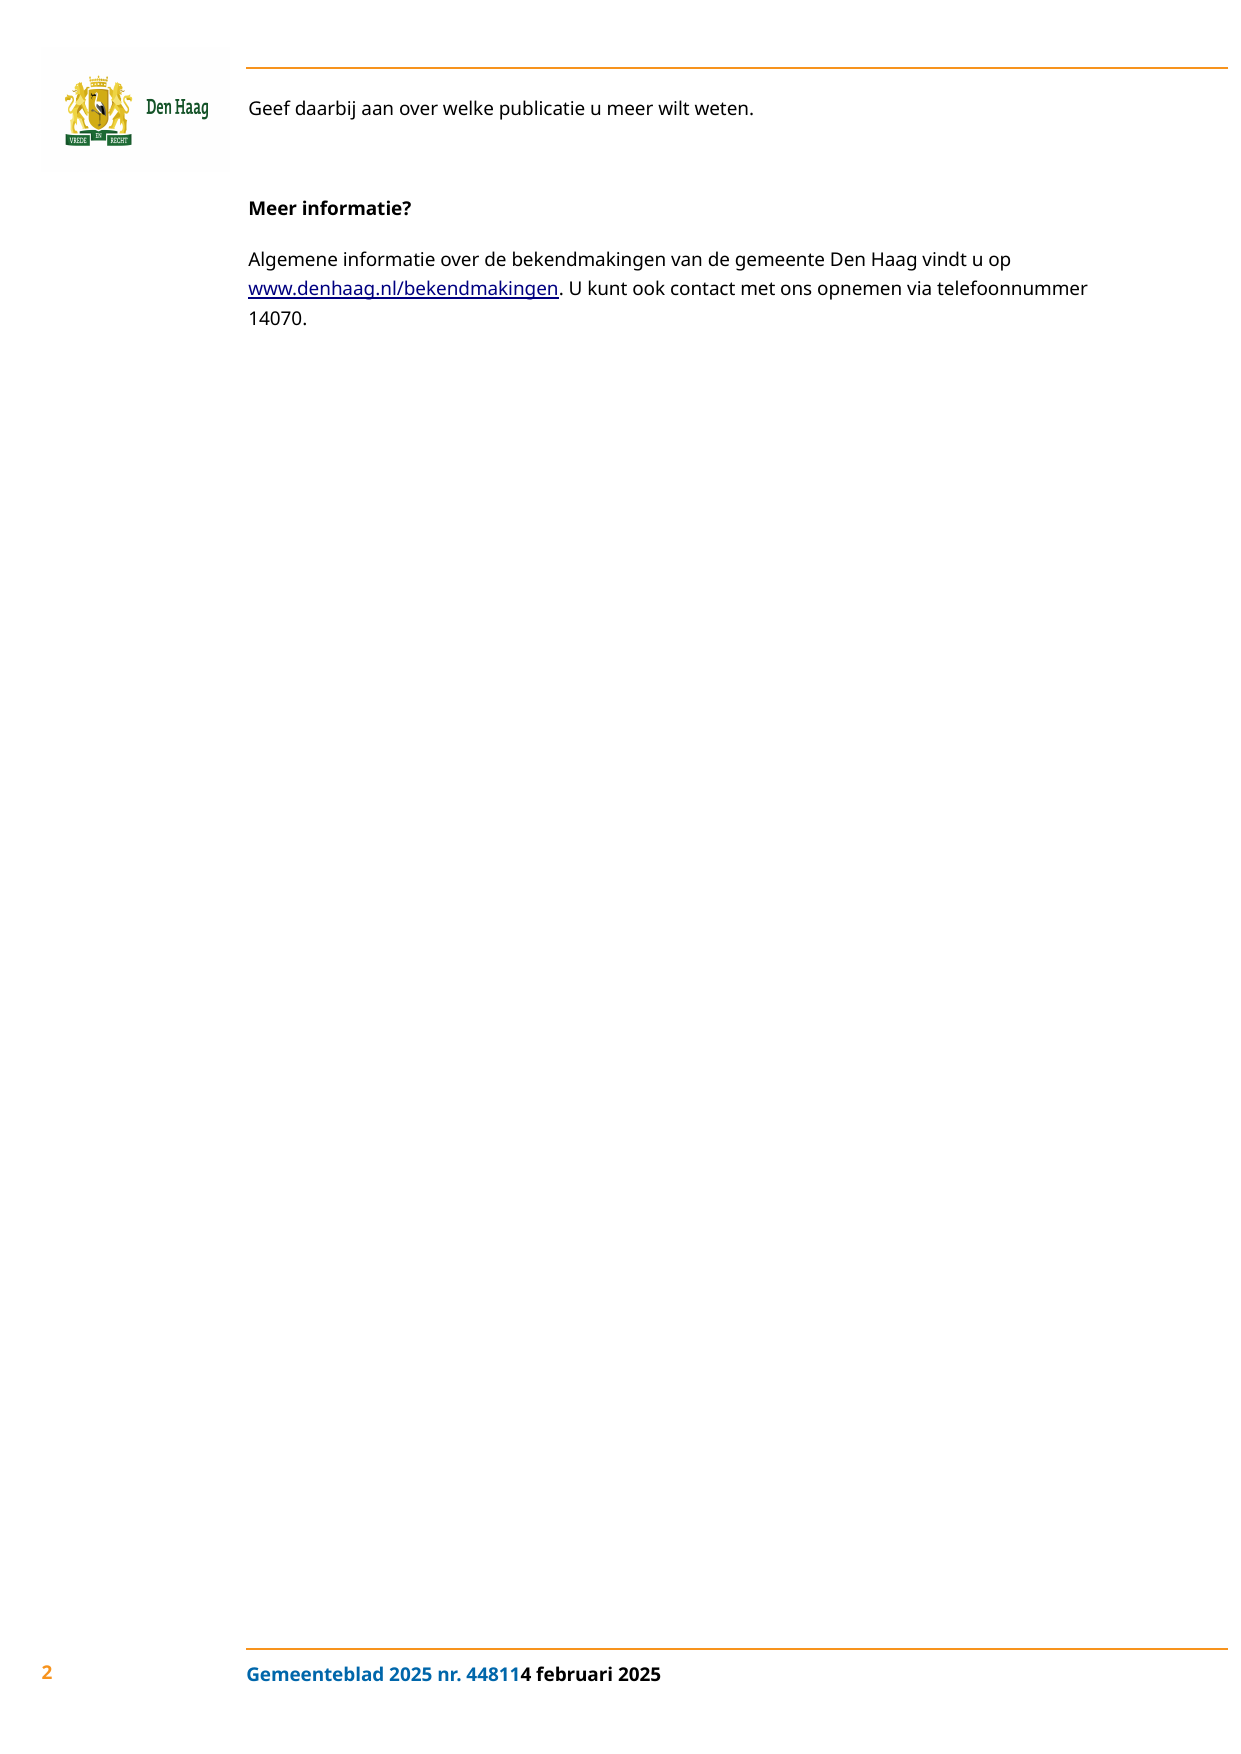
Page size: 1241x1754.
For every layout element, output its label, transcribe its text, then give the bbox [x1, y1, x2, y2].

picture [41, 47, 231, 172]
text Geef daarbij aan over welke publicatie u meer wilt weten. [248, 95, 1152, 121]
text Meer informatie? [248, 196, 1152, 221]
text Algemene informatie over de bekendmakingen van de gemeente Den Haag vindt u op www.denhaag.nl/bekendmakingen. U kunt ook contact met ons opnemen via telefoonnummer 14070. [248, 246, 1152, 331]
